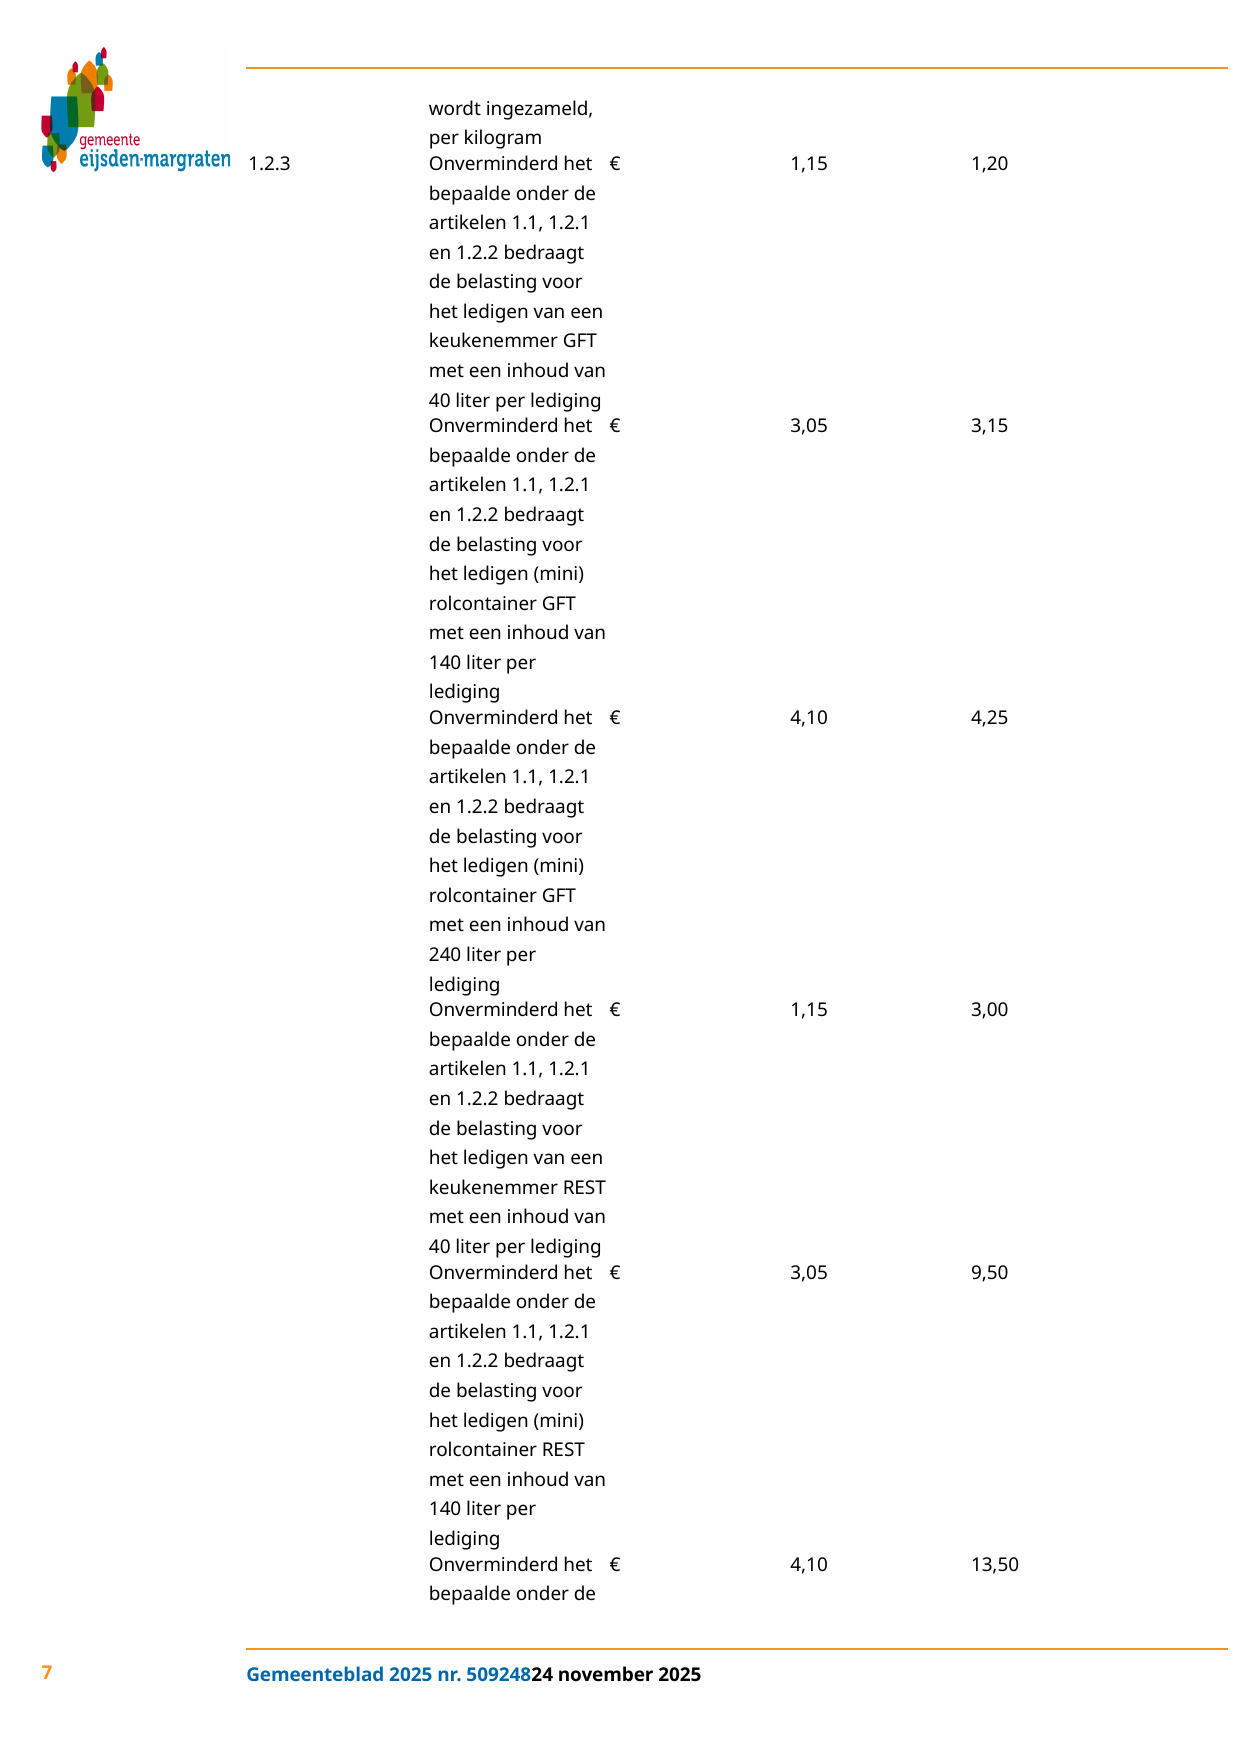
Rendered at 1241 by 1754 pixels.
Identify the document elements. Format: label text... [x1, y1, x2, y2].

table_cell € [609, 996, 790, 1259]
table_cell 9,50 [971, 1259, 1152, 1551]
table_cell € [609, 413, 790, 704]
table_cell [248, 95, 429, 150]
table_cell Onverminderd het bepaalde onder de [429, 1551, 609, 1606]
table_cell [790, 95, 971, 150]
table_cell € [609, 1551, 790, 1606]
table_cell wordt ingezameld, per kilogram [429, 95, 609, 150]
table_cell Onverminderd het bepaalde onder de artikelen 1.1, 1.2.1 en 1.2.2 bedraagt de belasting voor het ledigen (mini) rolcontainer GFT met een inhoud van 140 liter per lediging [429, 413, 609, 704]
table_cell [248, 413, 429, 704]
table_cell [248, 1551, 429, 1606]
table_cell 3,15 [971, 413, 1152, 704]
table_cell € [609, 1259, 790, 1551]
table_cell 1,15 [790, 150, 971, 412]
table_cell 1,20 [971, 150, 1152, 412]
table_cell Onverminderd het bepaalde onder de artikelen 1.1, 1.2.1 en 1.2.2 bedraagt de belasting voor het ledigen (mini) rolcontainer GFT met een inhoud van 240 liter per lediging [429, 705, 609, 996]
table_cell 4,10 [790, 1551, 971, 1606]
table_cell Onverminderd het bepaalde onder de artikelen 1.1, 1.2.1 en 1.2.2 bedraagt de belasting voor het ledigen van een keukenemmer GFT met een inhoud van 40 liter per lediging [429, 150, 609, 412]
table_cell Onverminderd het bepaalde onder de artikelen 1.1, 1.2.1 en 1.2.2 bedraagt de belasting voor het ledigen van een keukenemmer REST met een inhoud van 40 liter per lediging [429, 996, 609, 1259]
table_cell 3,05 [790, 1259, 971, 1551]
table_cell 4,10 [790, 705, 971, 996]
table_cell 1.2.3 [248, 150, 429, 412]
table_cell [609, 95, 790, 150]
table_cell [248, 996, 429, 1259]
table_cell 1,15 [790, 996, 971, 1259]
table_cell 3,00 [971, 996, 1152, 1259]
table_cell 13,50 [971, 1551, 1152, 1606]
table_cell [971, 95, 1152, 150]
table_cell 3,05 [790, 413, 971, 704]
table_cell € [609, 150, 790, 412]
table_cell [248, 705, 429, 996]
table_cell Onverminderd het bepaalde onder de artikelen 1.1, 1.2.1 en 1.2.2 bedraagt de belasting voor het ledigen (mini) rolcontainer REST met een inhoud van 140 liter per lediging [429, 1259, 609, 1551]
table_cell [248, 1259, 429, 1551]
table_cell 4,25 [971, 705, 1152, 996]
picture [41, 47, 231, 172]
table_cell € [609, 705, 790, 996]
